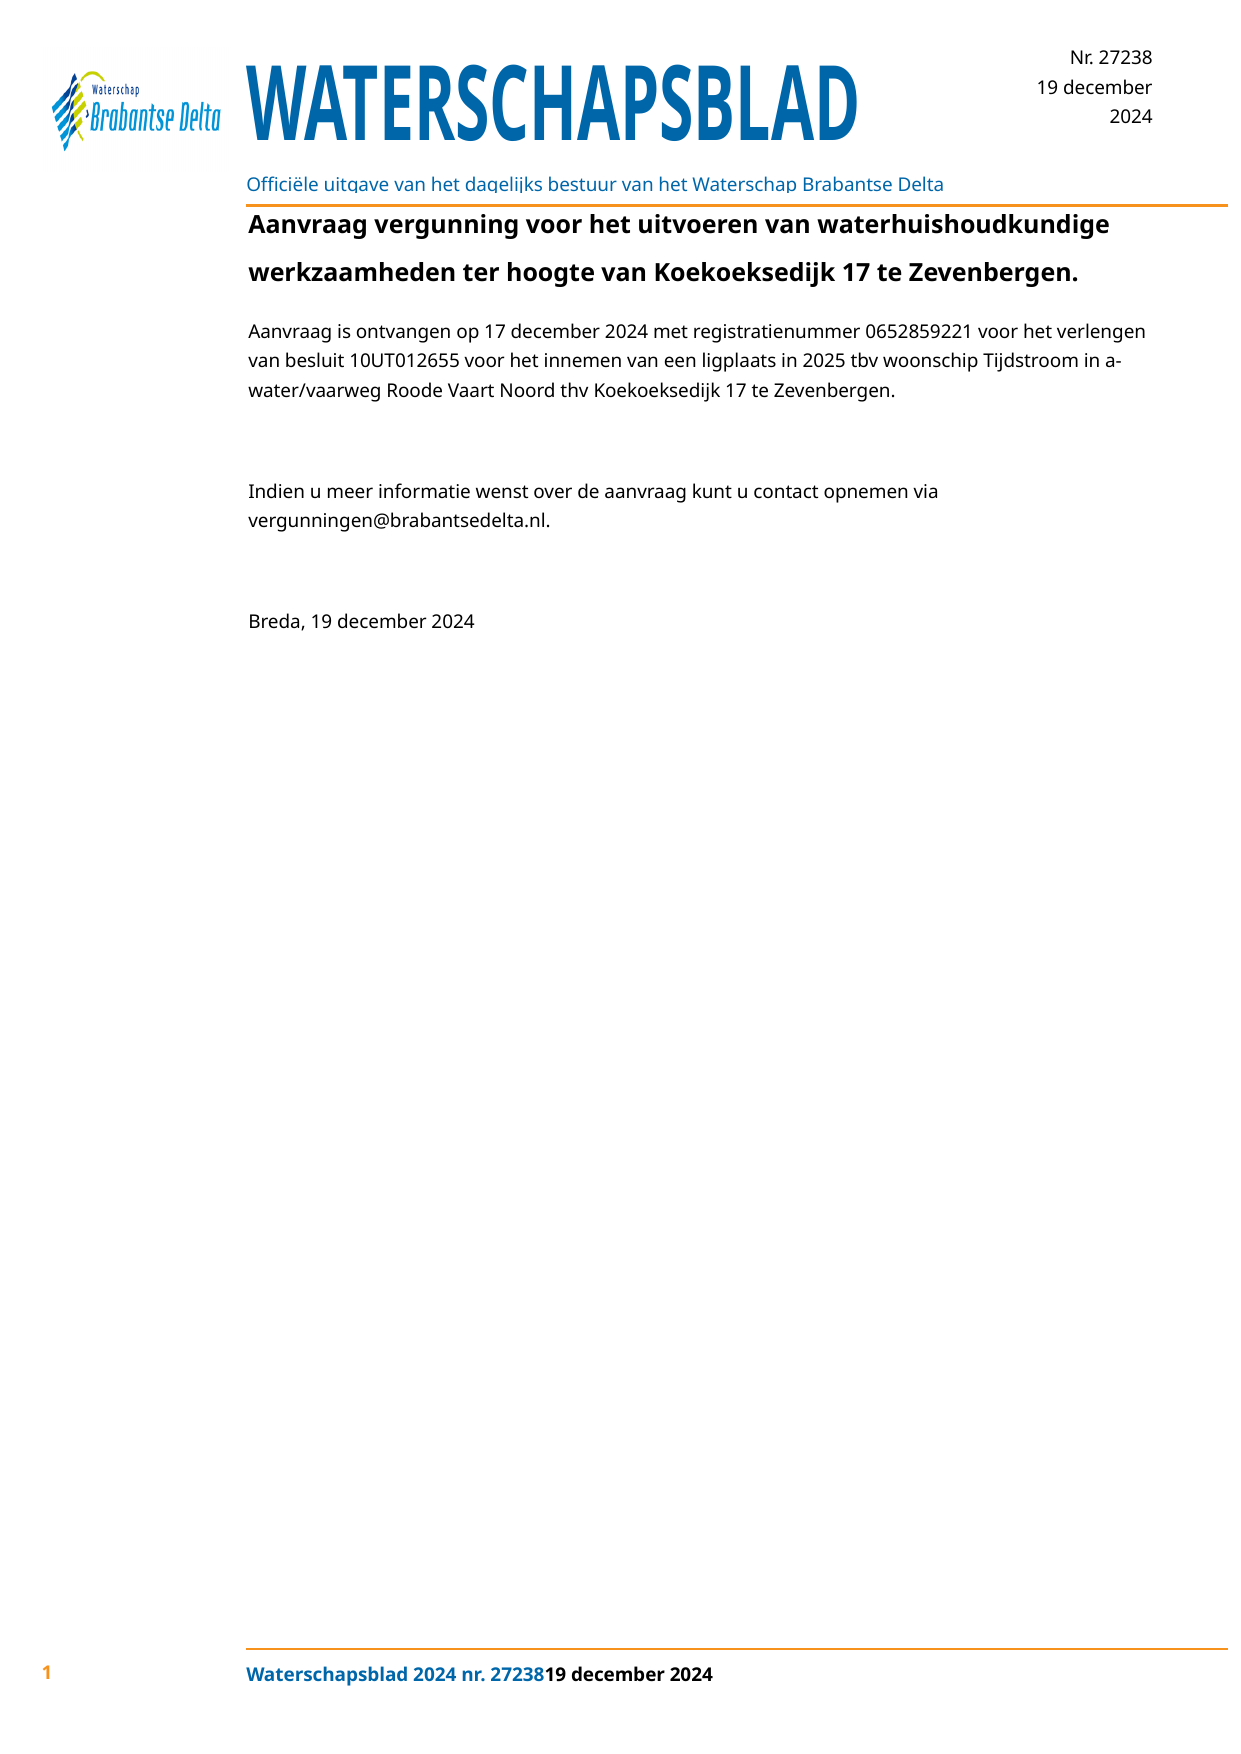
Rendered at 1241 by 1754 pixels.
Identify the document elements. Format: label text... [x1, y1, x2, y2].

text Aanvraag vergunning voor het uitvoeren van waterhuishoudkundige werkzaamheden ter hoogte van Koekoeksedijk 17 te Zevenbergen. [248, 207, 1152, 288]
text Breda, 19 december 2024 [248, 608, 1152, 634]
text Aanvraag is ontvangen op 17 december 2024 met registratienummer 0652859221 voor het verlengen van besluit 10UT012655 voor het innemen van een ligplaats in 2025 tbv woonschip Tijdstroom in a-water/vaarweg Roode Vaart Noord thv Koekoeksedijk 17 te Zevenbergen. [248, 318, 1152, 403]
text Indien u meer informatie wenst over de aanvraag kunt u contact opnemen via vergunningen@brabantsedelta.nl. [248, 478, 1152, 533]
picture [41, 47, 231, 172]
